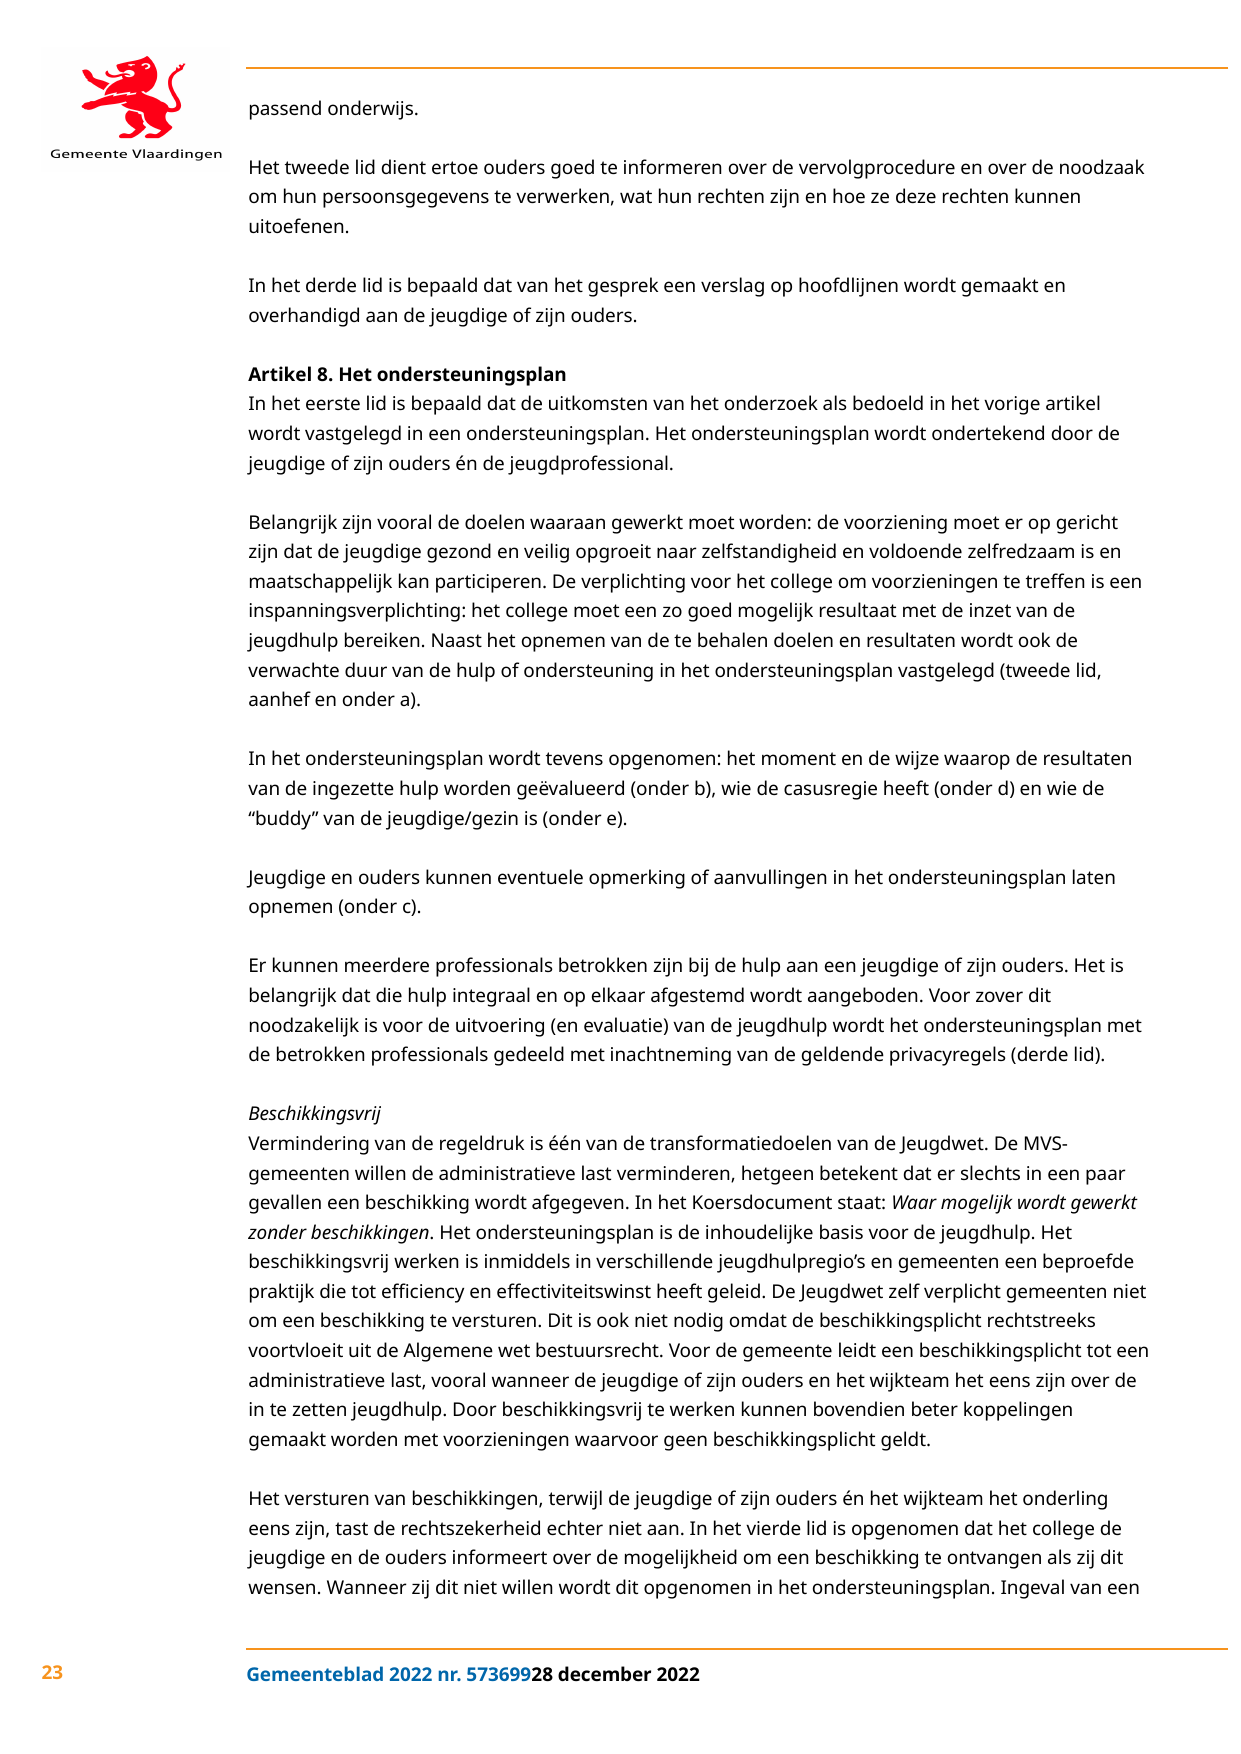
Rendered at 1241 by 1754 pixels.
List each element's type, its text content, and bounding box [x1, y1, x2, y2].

text In het eerste lid is bepaald dat de uitkomsten van het onderzoek als bedoeld in het vorige artikel wordt vastgelegd in een ondersteuningsplan. Het ondersteuningsplan wordt ondertekend door de jeugdige of zijn ouders én de jeugdprofessional. [248, 391, 1152, 476]
text In het derde lid is bepaald dat van het gesprek een verslag op hoofdlijnen wordt gemaakt en overhandigd aan de jeugdige of zijn ouders. [248, 272, 1152, 328]
text Belangrijk zijn vooral de doelen waaraan gewerkt moet worden: de voorziening moet er op gericht zijn dat de jeugdige gezond en veilig opgroeit naar zelfstandigheid en voldoende zelfredzaam is en maatschappelijk kan participeren. De verplichting voor het college om voorzieningen te treffen is een inspanningsverplichting: het college moet een zo goed mogelijk resultaat met de inzet van de jeugdhulp bereiken. Naast het opnemen van de te behalen doelen en resultaten wordt ook de verwachte duur van de hulp of ondersteuning in het ondersteuningsplan vastgelegd (tweede lid, aanhef en onder a). [248, 509, 1152, 712]
text passend onderwijs. [248, 95, 1152, 121]
text Vermindering van de regeldruk is één van de transformatiedoelen van de Jeugdwet. De MVS-gemeenten willen de administratieve last verminderen, hetgeen betekent dat er slechts in een paar gevallen een beschikking wordt afgegeven. In het Koersdocument staat: Waar mogelijk wordt gewerkt zonder beschikkingen. Het ondersteuningsplan is de inhoudelijke basis voor de jeugdhulp. Het beschikkingsvrij werken is inmiddels in verschillende jeugdhulpregio’s en gemeenten een beproefde praktijk die tot efficiency en effectiviteitswinst heeft geleid. De Jeugdwet zelf verplicht gemeenten niet om een beschikking te versturen. Dit is ook niet nodig omdat de beschikkingsplicht rechtstreeks voortvloeit uit de Algemene wet bestuursrecht. Voor de gemeente leidt een beschikkingsplicht tot een administratieve last, vooral wanneer de jeugdige of zijn ouders en het wijkteam het eens zijn over de in te zetten jeugdhulp. Door beschikkingsvrij te werken kunnen bovendien beter koppelingen gemaakt worden met voorzieningen waarvoor geen beschikkingsplicht geldt. [248, 1130, 1152, 1452]
text Beschikkingsvrij [248, 1101, 1152, 1126]
text In het ondersteuningsplan wordt tevens opgenomen: het moment en de wijze waarop de resultaten van de ingezette hulp worden geëvalueerd (onder b), wie de casusregie heeft (onder d) en wie de “buddy” van de jeugdige/gezin is (onder e). [248, 746, 1152, 831]
text Er kunnen meerdere professionals betrokken zijn bij de hulp aan een jeugdige of zijn ouders. Het is belangrijk dat die hulp integraal en op elkaar afgestemd wordt aangeboden. Voor zover dit noodzakelijk is voor de uitvoering (en evaluatie) van de jeugdhulp wordt het ondersteuningsplan met de betrokken professionals gedeeld met inachtneming van de geldende privacyregels (derde lid). [248, 953, 1152, 1067]
text Artikel 8. Het ondersteuningsplan [248, 361, 1152, 387]
text Jeugdige en ouders kunnen eventuele opmerking of aanvullingen in het ondersteuningsplan laten opnemen (onder c). [248, 864, 1152, 919]
text Het versturen van beschikkingen, terwijl de jeugdige of zijn ouders én het wijkteam het onderling eens zijn, tast de rechtszekerheid echter niet aan. In het vierde lid is opgenomen dat het college de jeugdige en de ouders informeert over de mogelijkheid om een beschikking te ontvangen als zij dit wensen. Wanneer zij dit niet willen wordt dit opgenomen in het ondersteuningsplan. Ingeval van een [248, 1485, 1152, 1600]
text Het tweede lid dient ertoe ouders goed te informeren over de vervolgprocedure en over de noodzaak om hun persoonsgegevens te verwerken, wat hun rechten zijn en hoe ze deze rechten kunnen uitoefenen. [248, 154, 1152, 239]
picture [41, 47, 231, 172]
